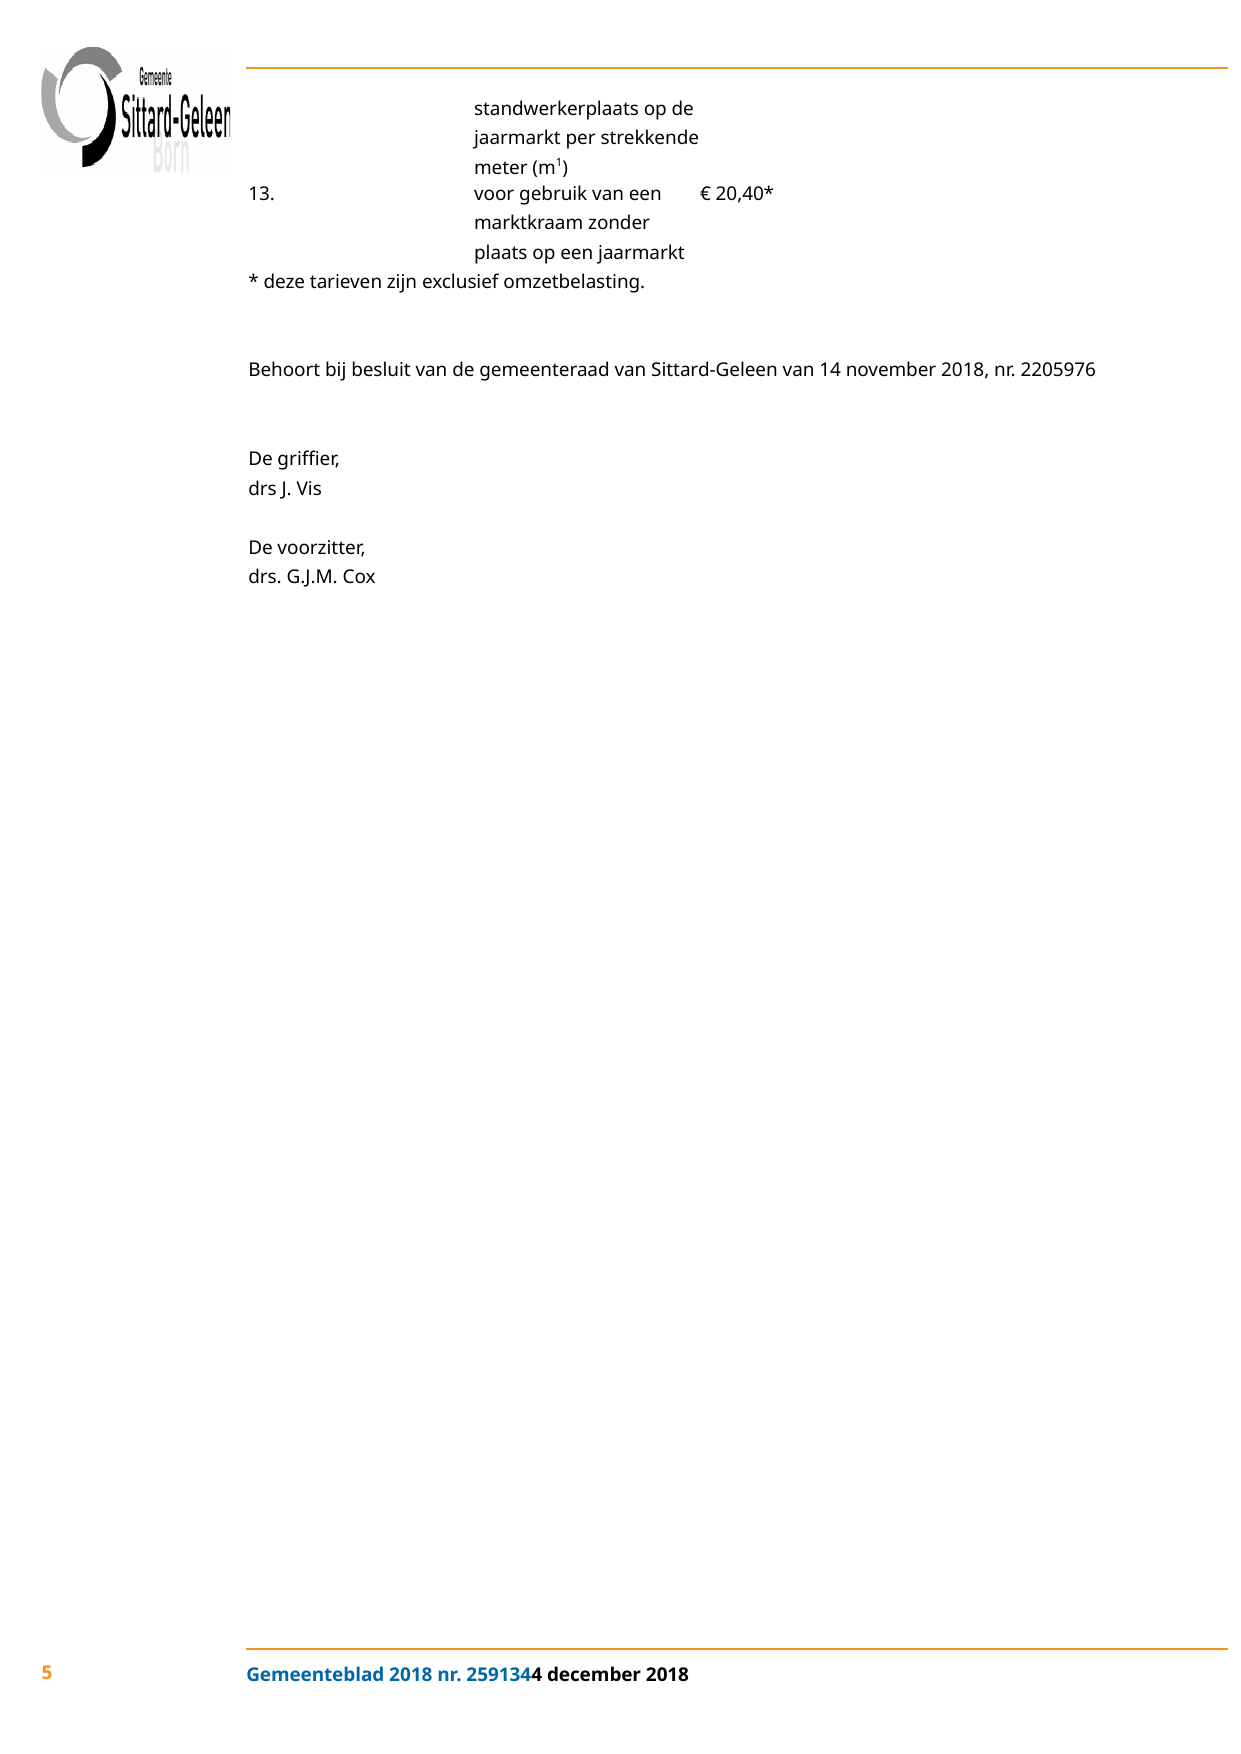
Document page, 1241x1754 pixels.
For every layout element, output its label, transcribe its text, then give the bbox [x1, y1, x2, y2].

text drs. G.J.M. Cox [248, 564, 1152, 589]
picture [41, 47, 231, 172]
table_cell [926, 180, 1152, 264]
table_cell € 20,40* [700, 180, 926, 264]
table_cell 13. [248, 180, 474, 264]
text Behoort bij besluit van de gemeenteraad van Sittard-Geleen van 14 november 2018, nr. 2205976 [248, 357, 1152, 382]
table_cell voor gebruik van een marktkraam zonder plaats op een jaarmarkt [474, 180, 700, 264]
text De griffier, [248, 445, 1152, 471]
table_cell [700, 95, 926, 180]
table_cell [248, 95, 474, 180]
table_cell standwerkerplaats op de jaarmarkt per strekkende meter (m1) [474, 95, 700, 180]
text De voorzitter, [248, 534, 1152, 560]
table_cell [926, 95, 1152, 180]
text * deze tarieven zijn exclusief omzetbelasting. [248, 268, 1152, 293]
text drs J. Vis [248, 475, 1152, 501]
